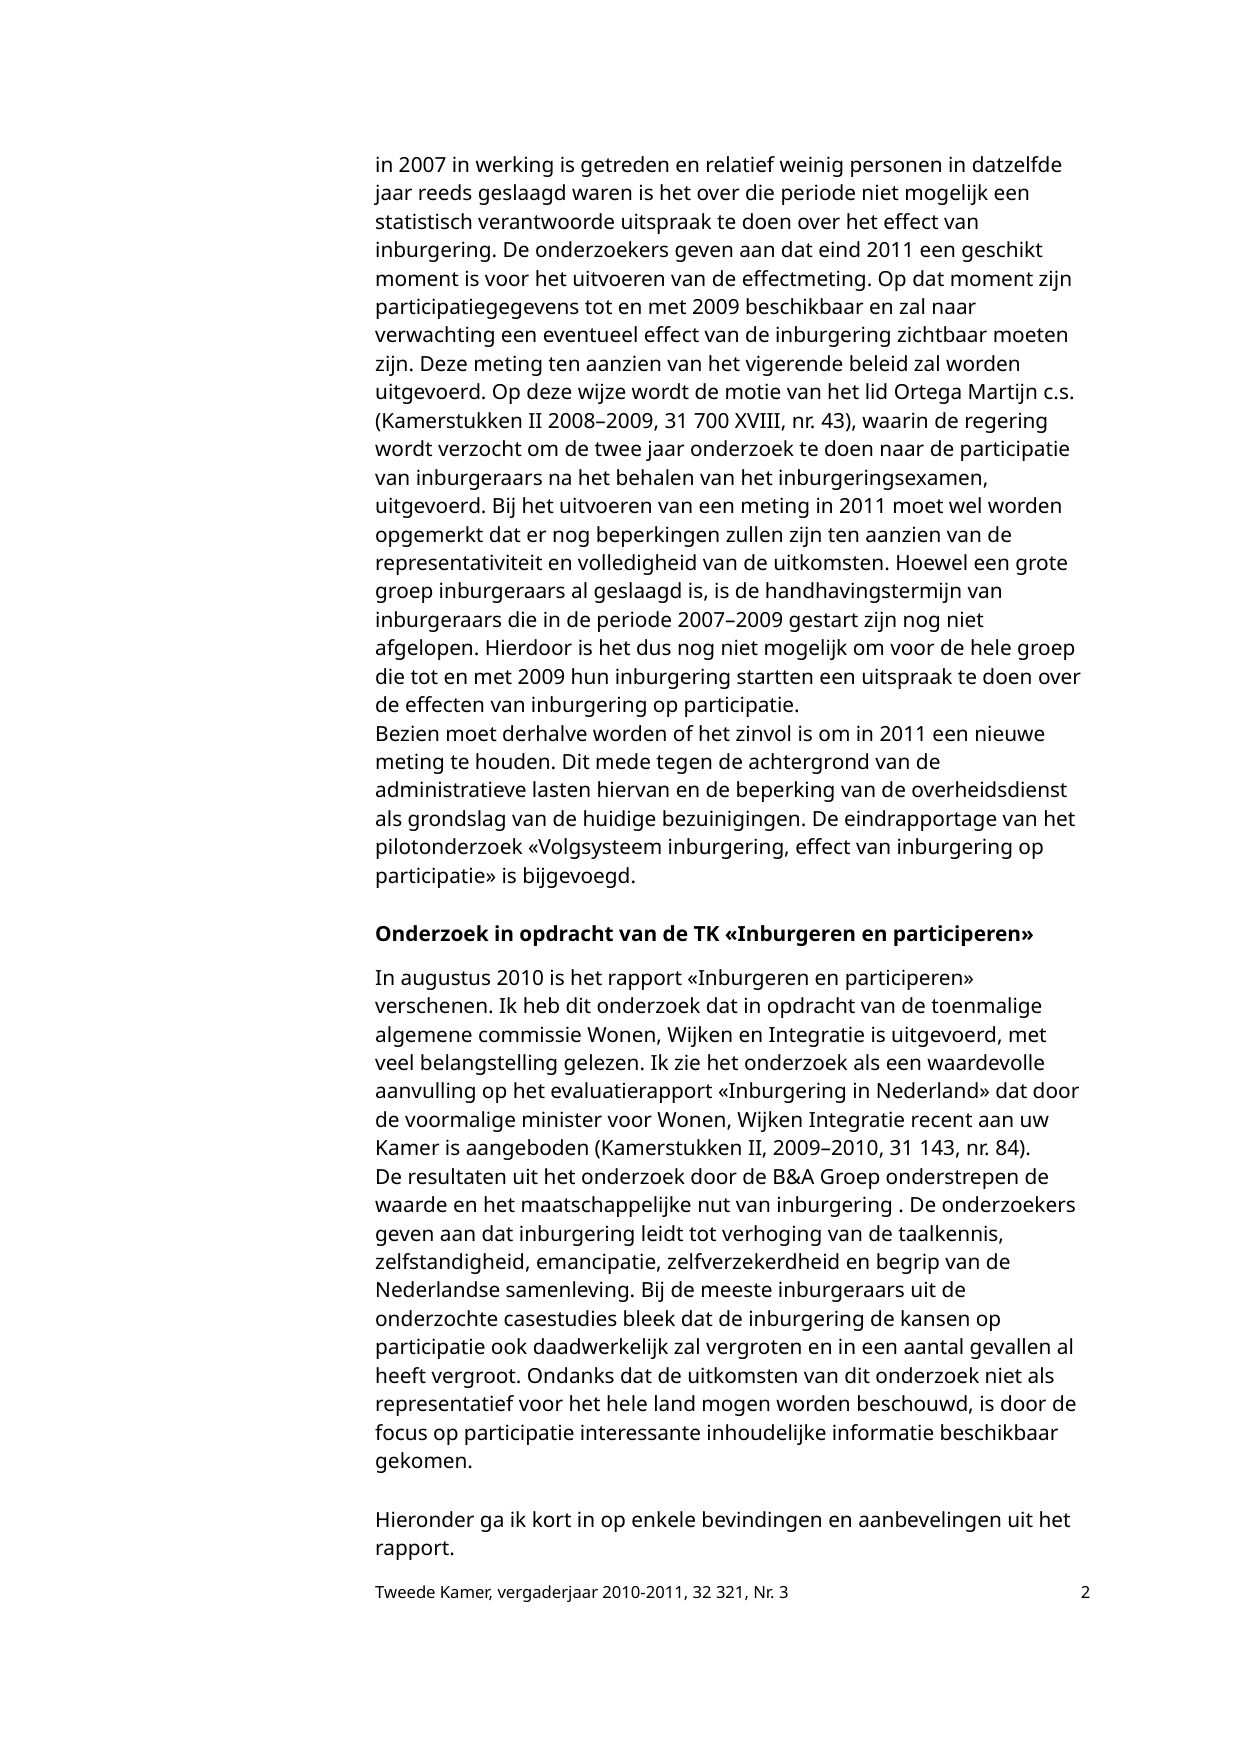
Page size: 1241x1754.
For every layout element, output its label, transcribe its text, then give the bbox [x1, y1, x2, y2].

text De resultaten uit het onderzoek door de B&A Groep onderstrepen de waarde en het maatschappelijke nut van inburgering . De onderzoekers geven aan dat inburgering leidt tot verhoging van de taalkennis, zelfstandigheid, emancipatie, zelfverzekerdheid en begrip van de Nederlandse samenleving. Bij de meeste inburgeraars uit de onderzochte casestudies bleek dat de inburgering de kansen op participatie ook daadwerkelijk zal vergroten en in een aantal gevallen al heeft vergroot. Ondanks dat de uitkomsten van dit onderzoek niet als representatief voor het hele land mogen worden beschouwd, is door de focus op participatie interessante inhoudelijke informatie beschikbaar gekomen. [375, 1162, 1090, 1475]
text Bezien moet derhalve worden of het zinvol is om in 2011 een nieuwe meting te houden. Dit mede tegen de achtergrond van de administratieve lasten hiervan en de beperking van de overheidsdienst als grondslag van de huidige bezuinigingen. De eindrapportage van het pilotonderzoek «Volgsysteem inburgering, effect van inburgering op participatie» is bijgevoegd. [375, 719, 1090, 889]
text Onderzoek in opdracht van de TK «Inburgeren en participeren» [375, 919, 1090, 948]
text in 2007 in werking is getreden en relatief weinig personen in datzelfde jaar reeds geslaagd waren is het over die periode niet mogelijk een statistisch verantwoorde uitspraak te doen over het effect van inburgering. De onderzoekers geven aan dat eind 2011 een geschikt moment is voor het uitvoeren van de effectmeting. Op dat moment zijn participatiegegevens tot en met 2009 beschikbaar en zal naar verwachting een eventueel effect van de inburgering zichtbaar moeten zijn. Deze meting ten aanzien van het vigerende beleid zal worden uitgevoerd. Op deze wijze wordt de motie van het lid Ortega Martijn c.s. (Kamerstukken II 2008–2009, 31 700 XVIII, nr. 43), waarin de regering wordt verzocht om de twee jaar onderzoek te doen naar de participatie van inburgeraars na het behalen van het inburgeringsexamen, uitgevoerd. Bij het uitvoeren van een meting in 2011 moet wel worden opgemerkt dat er nog beperkingen zullen zijn ten aanzien van de representativiteit en volledigheid van de uitkomsten. Hoewel een grote groep inburgeraars al geslaagd is, is de handhavingstermijn van inburgeraars die in de periode 2007–2009 gestart zijn nog niet afgelopen. Hierdoor is het dus nog niet mogelijk om voor de hele groep die tot en met 2009 hun inburgering startten een uitspraak te doen over de effecten van inburgering op participatie. [375, 150, 1090, 719]
text In augustus 2010 is het rapport «Inburgeren en participeren» verschenen. Ik heb dit onderzoek dat in opdracht van de toenmalige algemene commissie Wonen, Wijken en Integratie is uitgevoerd, met veel belangstelling gelezen. Ik zie het onderzoek als een waardevolle aanvulling op het evaluatierapport «Inburgering in Nederland» dat door de voormalige minister voor Wonen, Wijken Integratie recent aan uw Kamer is aangeboden (Kamerstukken II, 2009–2010, 31 143, nr. 84). [375, 963, 1090, 1162]
text Hieronder ga ik kort in op enkele bevindingen en aanbevelingen uit het rapport. [375, 1505, 1090, 1562]
